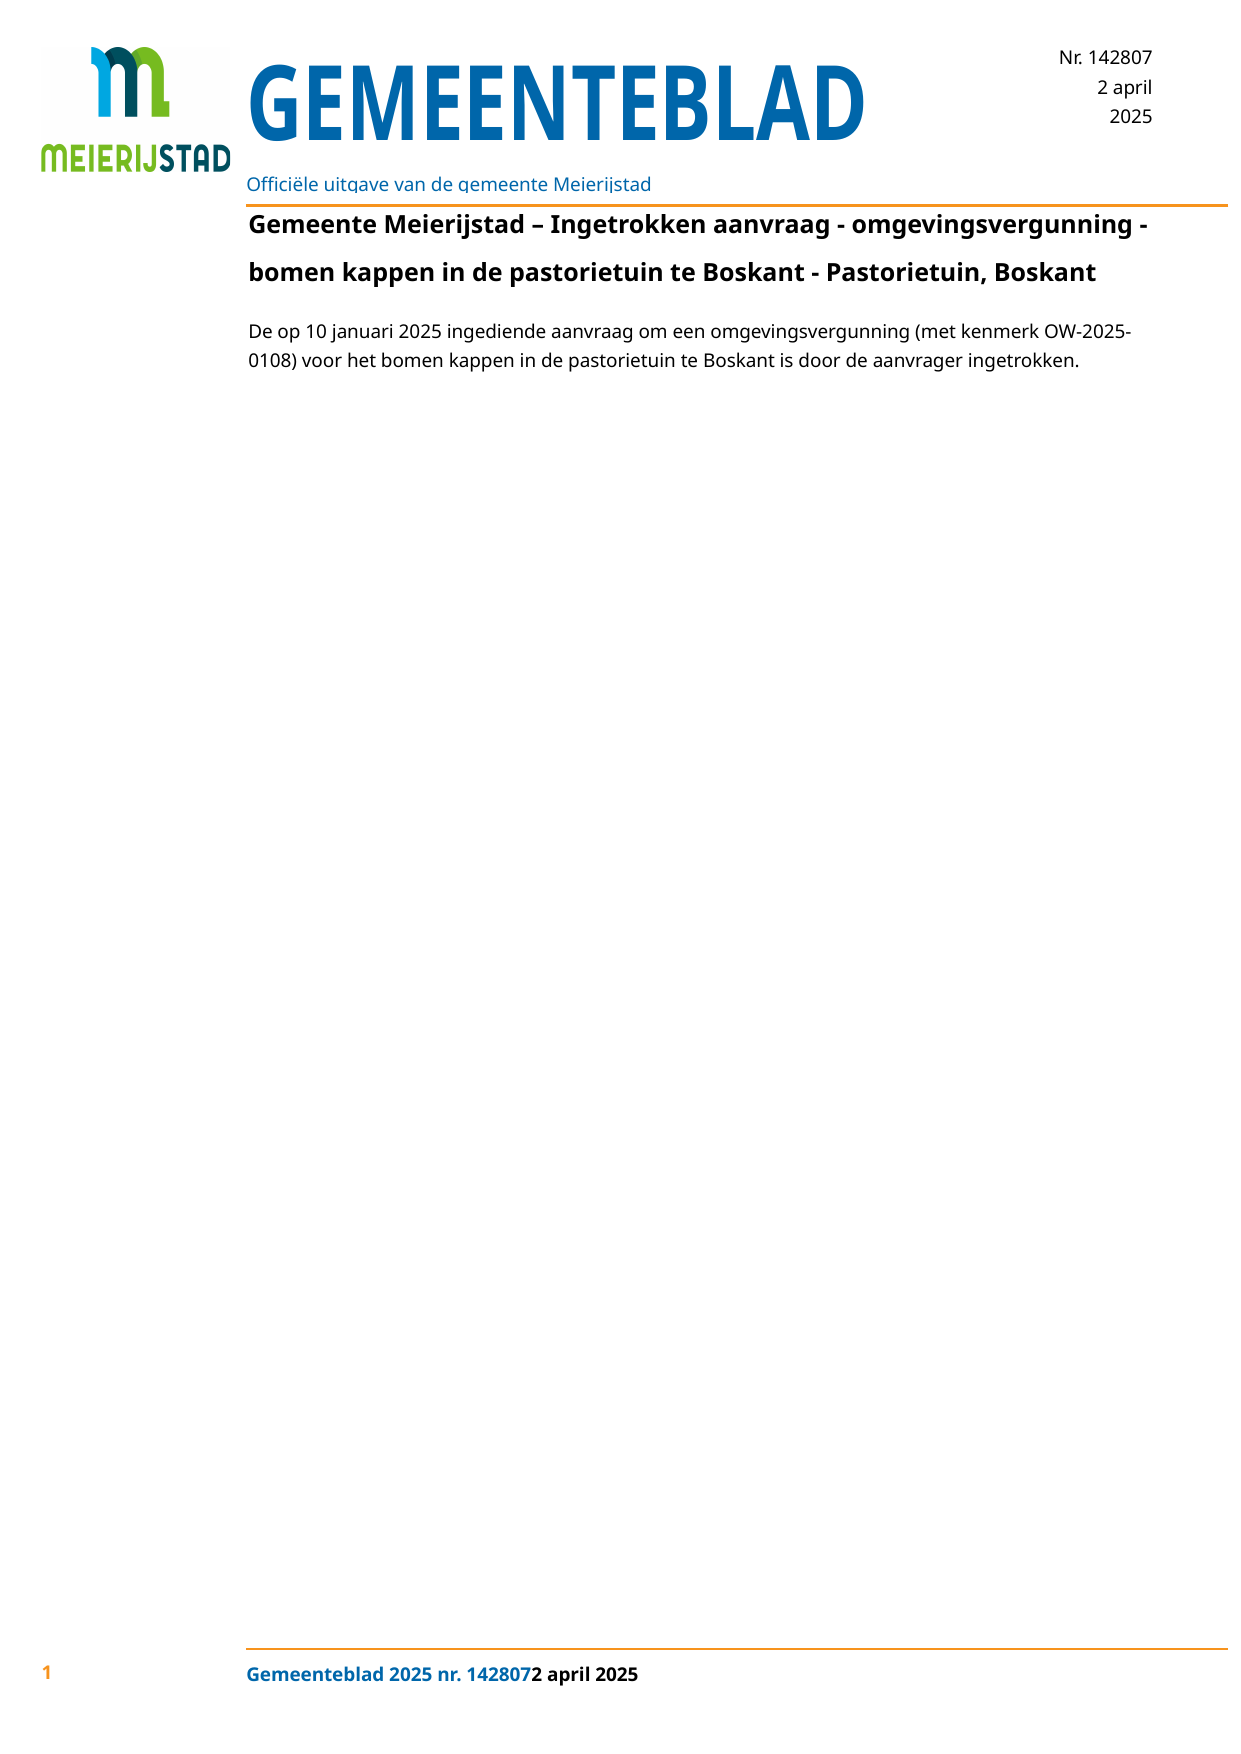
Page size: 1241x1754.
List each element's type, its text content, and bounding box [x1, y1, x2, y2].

text De op 10 januari 2025 ingediende aanvraag om een omgevingsvergunning (met kenmerk OW-2025-0108) voor het bomen kappen in de pastorietuin te Boskant is door de aanvrager ingetrokken. [248, 318, 1152, 373]
picture [41, 47, 231, 172]
text Gemeente Meierijstad – Ingetrokken aanvraag - omgevingsvergunning - bomen kappen in de pastorietuin te Boskant - Pastorietuin, Boskant [248, 207, 1152, 288]
